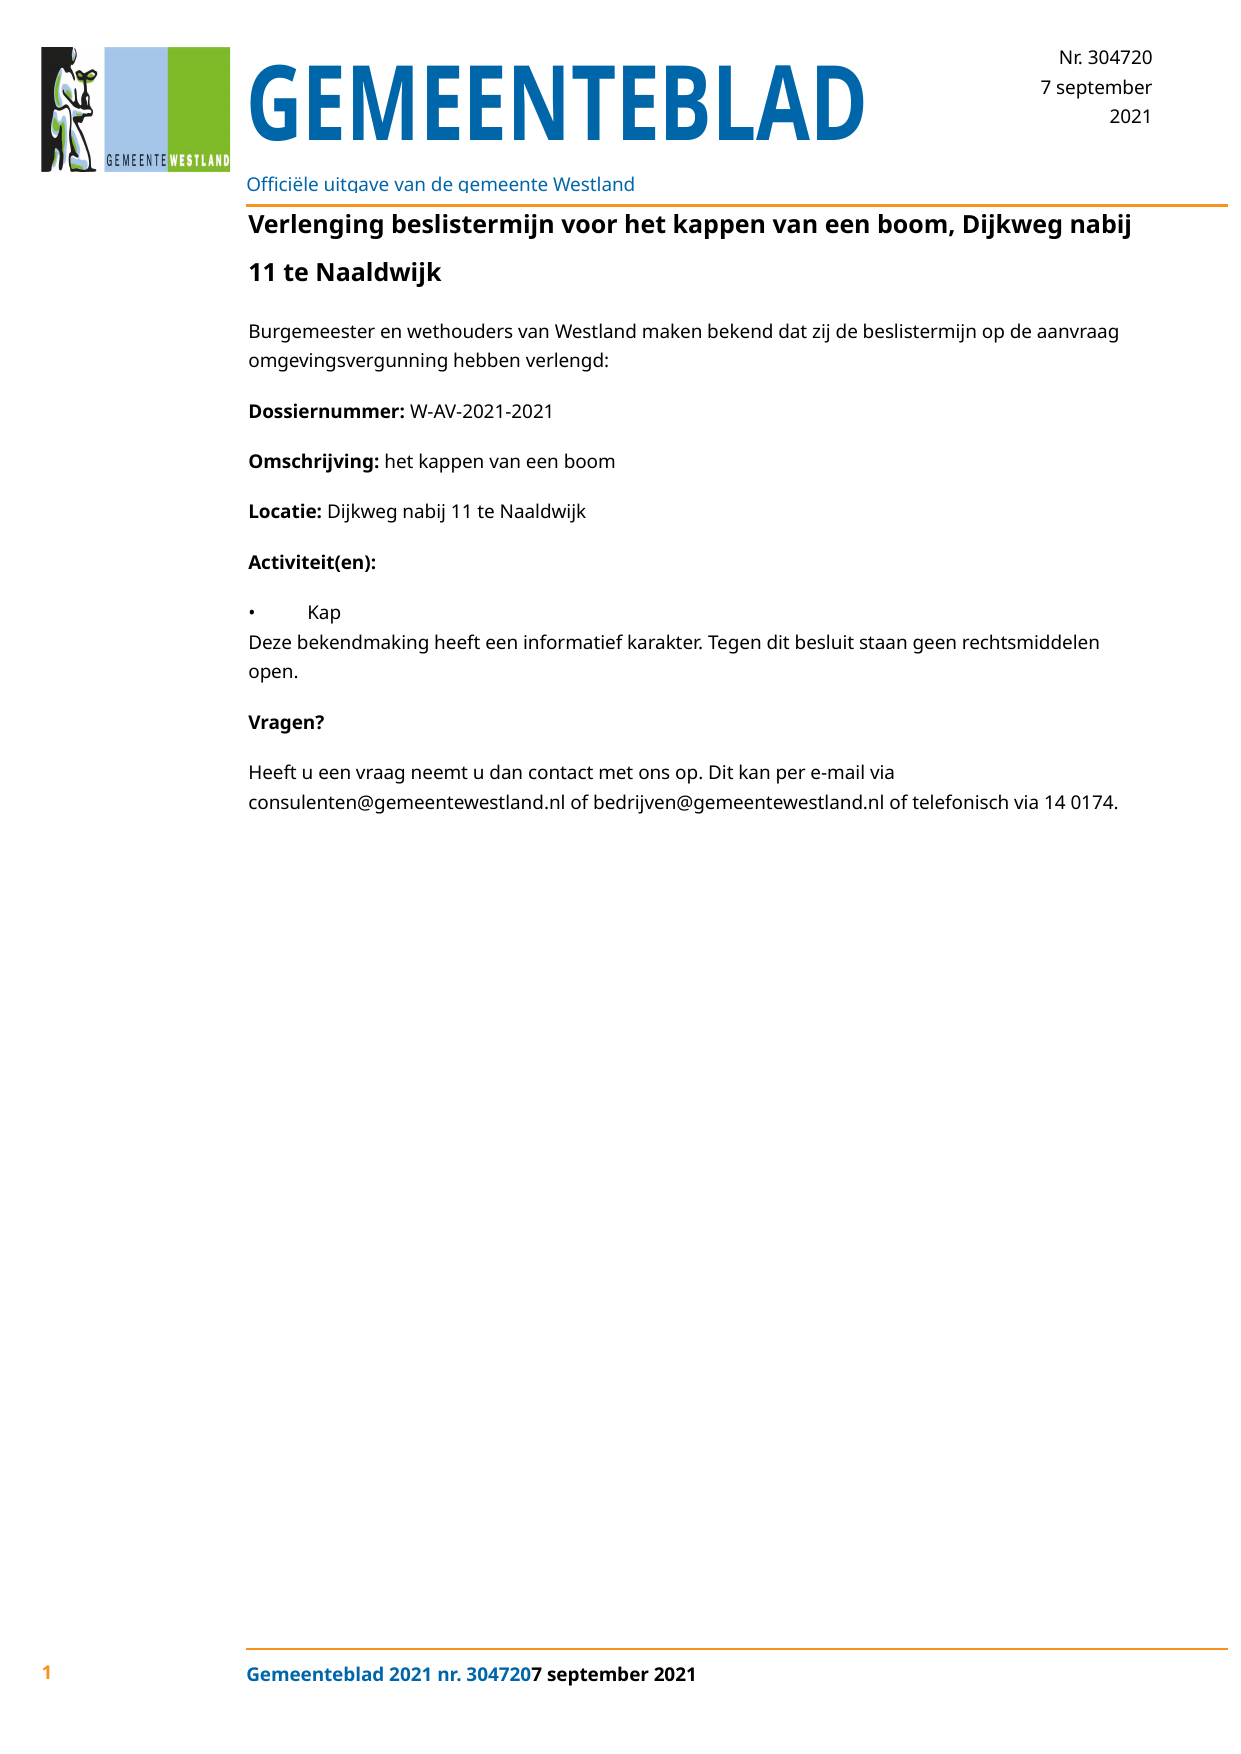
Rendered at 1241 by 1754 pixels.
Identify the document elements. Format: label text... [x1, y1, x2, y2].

list Kap [248, 599, 1152, 625]
text Heeft u een vraag neemt u dan contact met ons op. Dit kan per e-mail via consulenten@gemeentewestland.nl of bedrijven@gemeentewestland.nl of telefonisch via 14 0174. [248, 759, 1152, 815]
text Omschrijving: het kappen van een boom [248, 448, 1152, 474]
text Verlenging beslistermijn voor het kappen van een boom, Dijkweg nabij 11 te Naaldwijk [248, 207, 1152, 288]
text Locatie: Dijkweg nabij 11 te Naaldwijk [248, 499, 1152, 524]
text Activiteit(en): [248, 549, 1152, 575]
text Vragen? [248, 709, 1152, 735]
text Dossiernummer: W-AV-2021-2021 [248, 398, 1152, 424]
text Burgemeester en wethouders van Westland maken bekend dat zij de beslistermijn op de aanvraag omgevingsvergunning hebben verlengd: [248, 318, 1152, 373]
picture [41, 47, 231, 172]
text Deze bekendmaking heeft een informatief karakter. Tegen dit besluit staan geen rechtsmiddelen open. [248, 629, 1152, 684]
